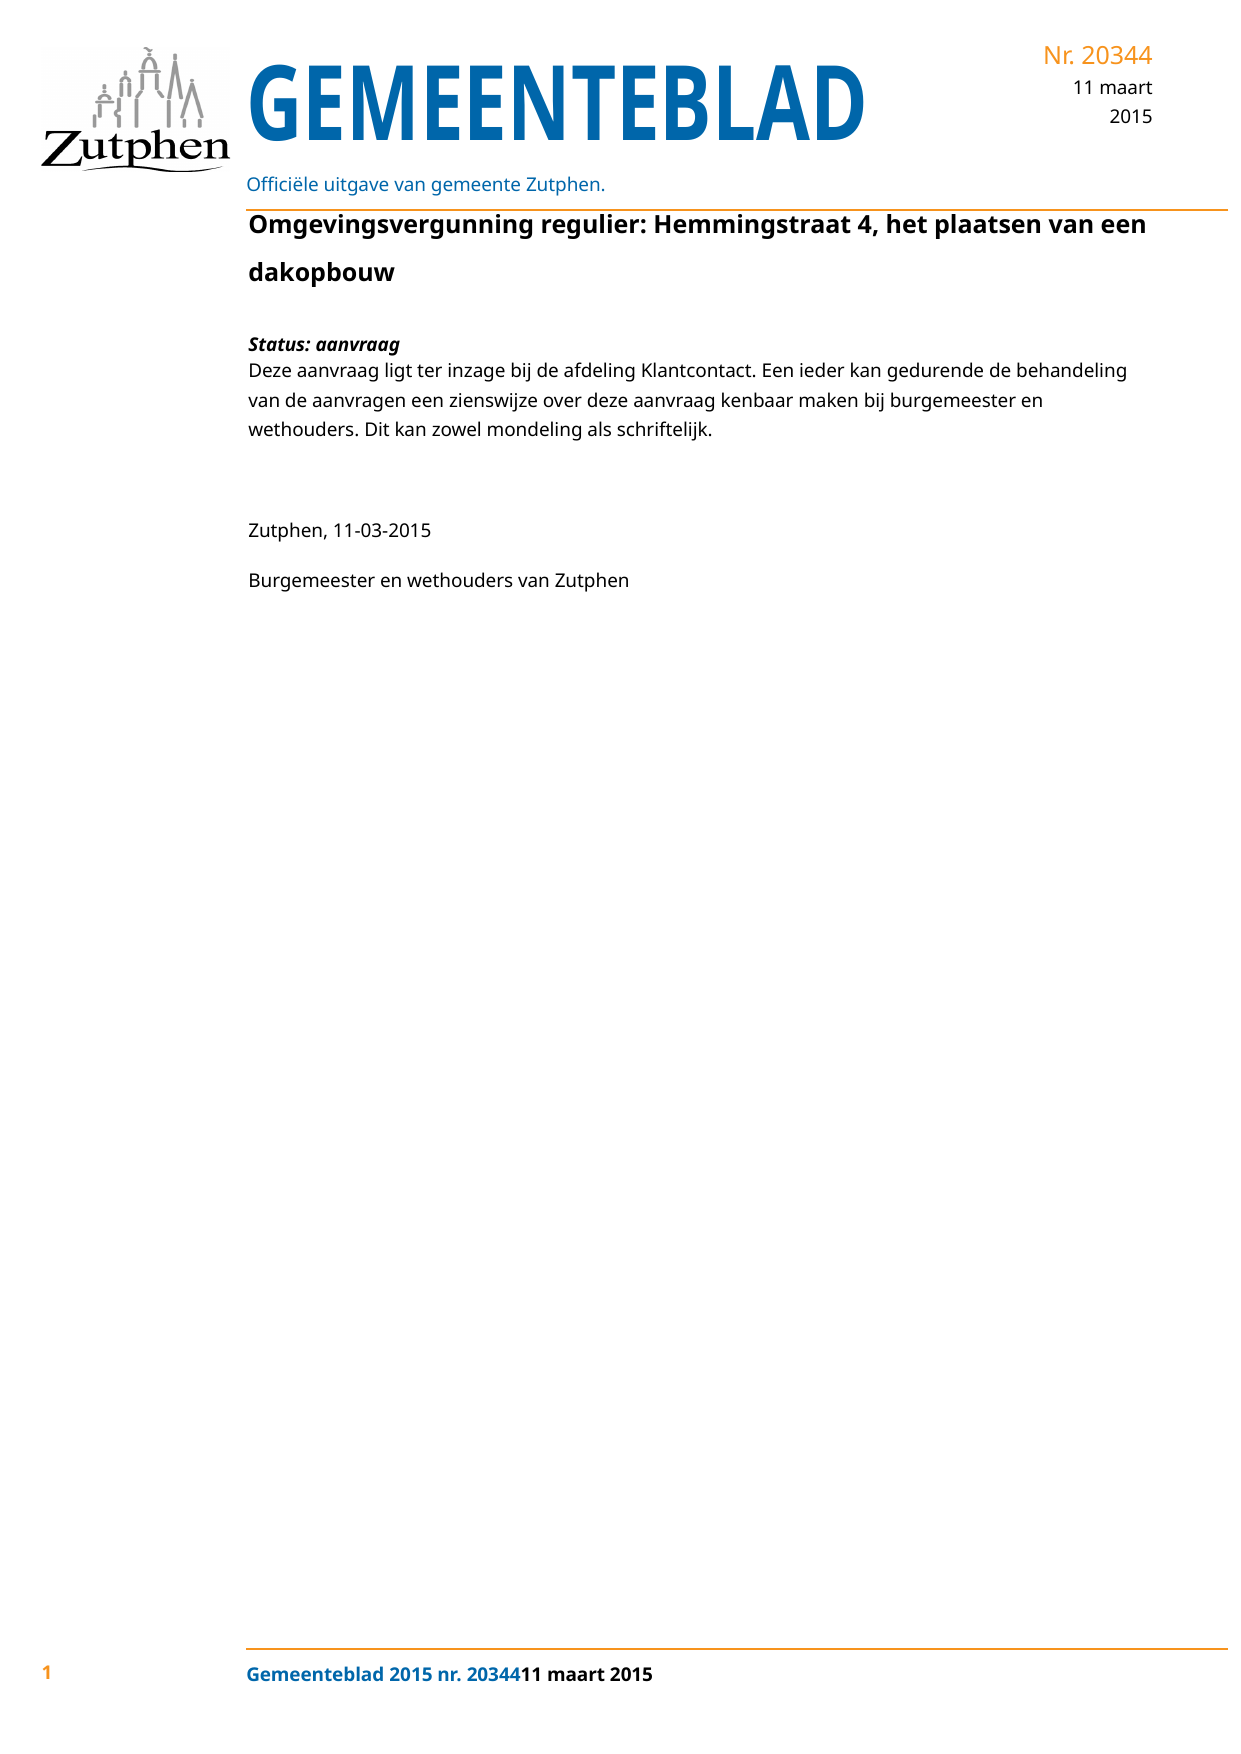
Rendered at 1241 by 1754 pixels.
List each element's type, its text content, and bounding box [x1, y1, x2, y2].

picture [41, 47, 231, 172]
text Burgemeester en wethouders van Zutphen [248, 568, 1152, 593]
text Zutphen, 11-03-2015 [248, 517, 1152, 543]
text Deze aanvraag ligt ter inzage bij de afdeling Klantcontact. Een ieder kan gedurende de behandeling van de aanvragen een zienswijze over deze aanvraag kenbaar maken bij burgemeester en wethouders. Dit kan zowel mondeling als schriftelijk. [248, 357, 1152, 442]
text Status: aanvraag [248, 331, 1152, 357]
text Omgevingsvergunning regulier: Hemmingstraat 4, het plaatsen van een dakopbouw [248, 211, 1152, 288]
